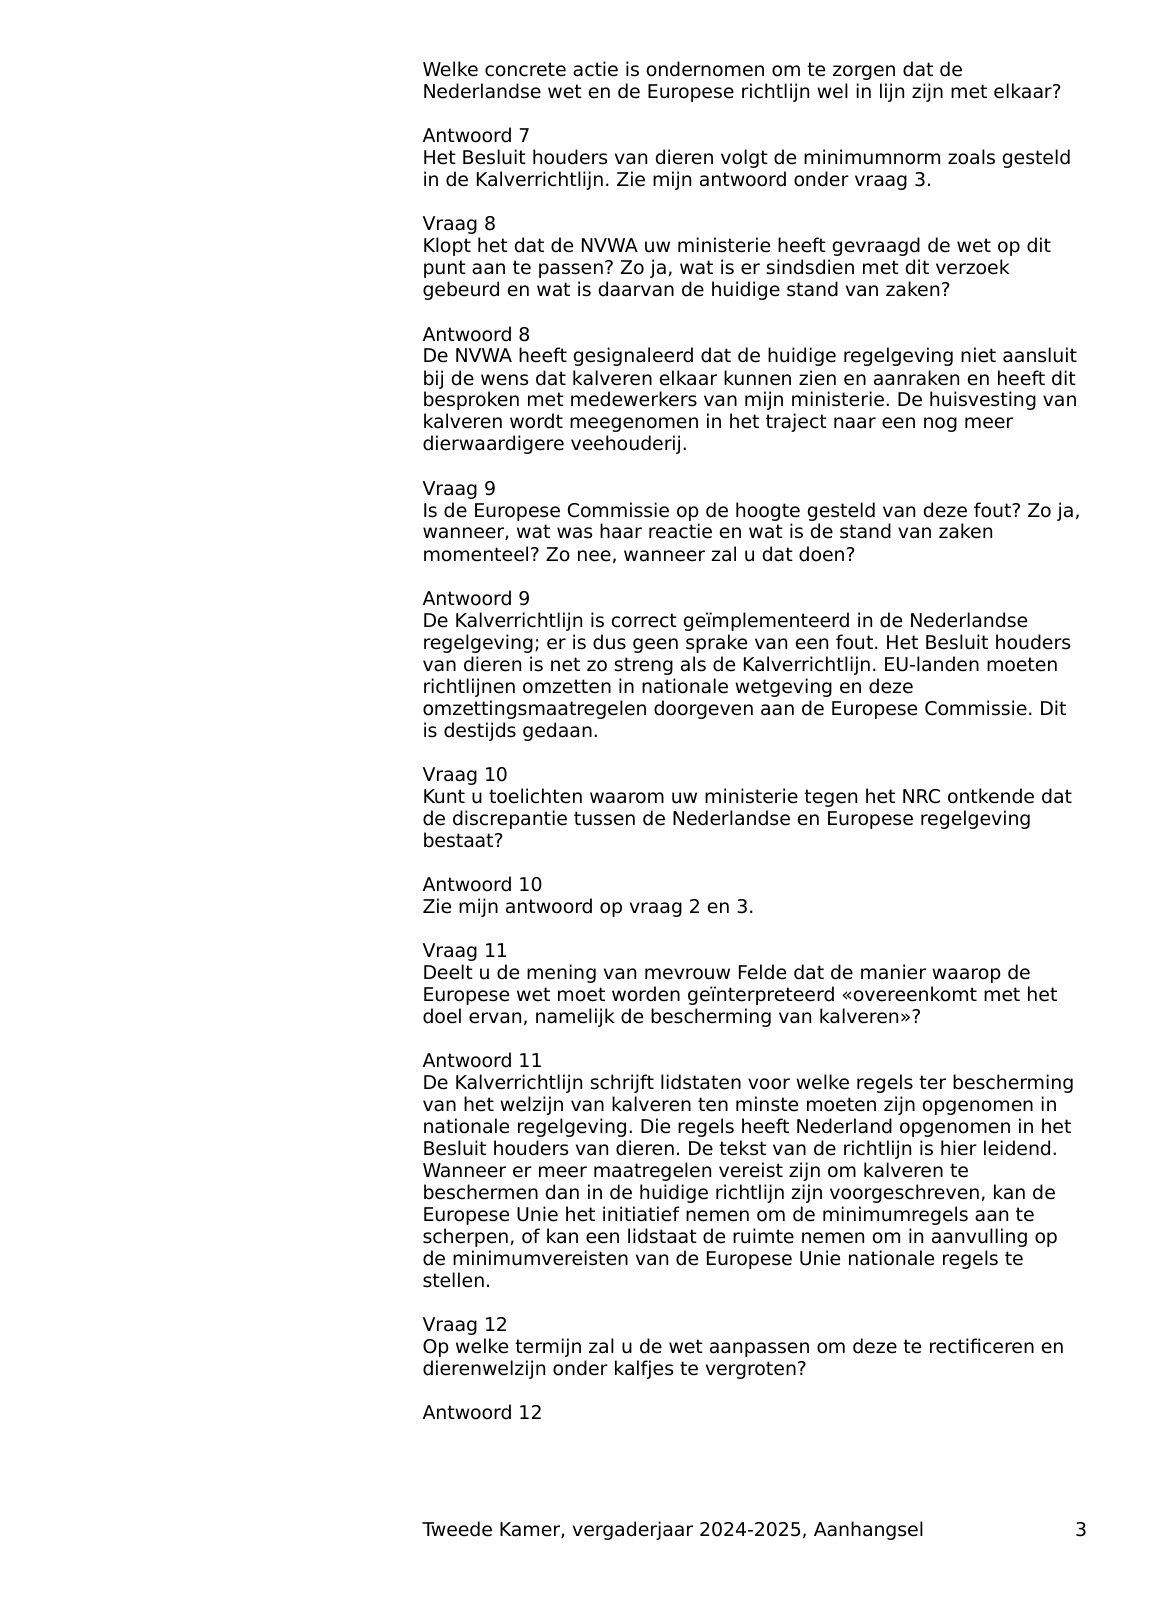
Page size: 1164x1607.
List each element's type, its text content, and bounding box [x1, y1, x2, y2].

text Vraag 8 [422, 213, 1087, 235]
text Antwoord 12 [422, 1402, 1087, 1424]
text De Kalverrichtlijn schrijft lidstaten voor welke regels ter bescherming van het welzijn van kalveren ten minste moeten zijn opgenomen in nationale regelgeving. Die regels heeft Nederland opgenomen in het Besluit houders van dieren. De tekst van de richtlijn is hier leidend. Wanneer er meer maatregelen vereist zijn om kalveren te beschermen dan in de huidige richtlijn zijn voorgeschreven, kan de Europese Unie het initiatief nemen om de minimumregels aan te scherpen, of kan een lidstaat de ruimte nemen om in aanvulling op de minimumvereisten van de Europese Unie nationale regels te stellen. [422, 1072, 1087, 1292]
text Vraag 10 [422, 764, 1087, 786]
text Antwoord 9 [422, 588, 1087, 609]
text De NVWA heeft gesignaleerd dat de huidige regelgeving niet aansluit bij de wens dat kalveren elkaar kunnen zien en aanraken en heeft dit besproken met medewerkers van mijn ministerie. De huisvesting van kalveren wordt meegenomen in het traject naar een nog meer dierwaardigere veehouderij. [422, 345, 1087, 455]
text Antwoord 8 [422, 323, 1087, 345]
text Welke concrete actie is ondernomen om te zorgen dat de Nederlandse wet en de Europese richtlijn wel in lijn zijn met elkaar? [422, 59, 1087, 103]
text Vraag 12 [422, 1314, 1087, 1336]
text De Kalverrichtlijn is correct geïmplementeerd in de Nederlandse regelgeving; er is dus geen sprake van een fout. Het Besluit houders van dieren is net zo streng als de Kalverrichtlijn. EU-landen moeten richtlijnen omzetten in nationale wetgeving en deze omzettingsmaatregelen doorgeven aan de Europese Commissie. Dit is destijds gedaan. [422, 609, 1087, 741]
text Antwoord 11 [422, 1050, 1087, 1072]
text Antwoord 10 [422, 874, 1087, 896]
text Antwoord 7 [422, 125, 1087, 147]
text Deelt u de mening van mevrouw Felde dat de manier waarop de Europese wet moet worden geïnterpreteerd «overeenkomt met het doel ervan, namelijk de bescherming van kalveren»? [422, 962, 1087, 1028]
text Klopt het dat de NVWA uw ministerie heeft gevraagd de wet op dit punt aan te passen? Zo ja, wat is er sindsdien met dit verzoek gebeurd en wat is daarvan de huidige stand van zaken? [422, 235, 1087, 301]
text Zie mijn antwoord op vraag 2 en 3. [422, 896, 1087, 918]
text Is de Europese Commissie op de hoogte gesteld van deze fout? Zo ja, wanneer, wat was haar reactie en wat is de stand van zaken momenteel? Zo nee, wanneer zal u dat doen? [422, 499, 1087, 565]
text Vraag 11 [422, 940, 1087, 962]
text Kunt u toelichten waarom uw ministerie tegen het NRC ontkende dat de discrepantie tussen de Nederlandse en Europese regelgeving bestaat? [422, 786, 1087, 852]
text Vraag 9 [422, 477, 1087, 499]
text Op welke termijn zal u de wet aanpassen om deze te rectificeren en dierenwelzijn onder kalfjes te vergroten? [422, 1336, 1087, 1380]
text Het Besluit houders van dieren volgt de minimumnorm zoals gesteld in de Kalverrichtlijn. Zie mijn antwoord onder vraag 3. [422, 147, 1087, 191]
